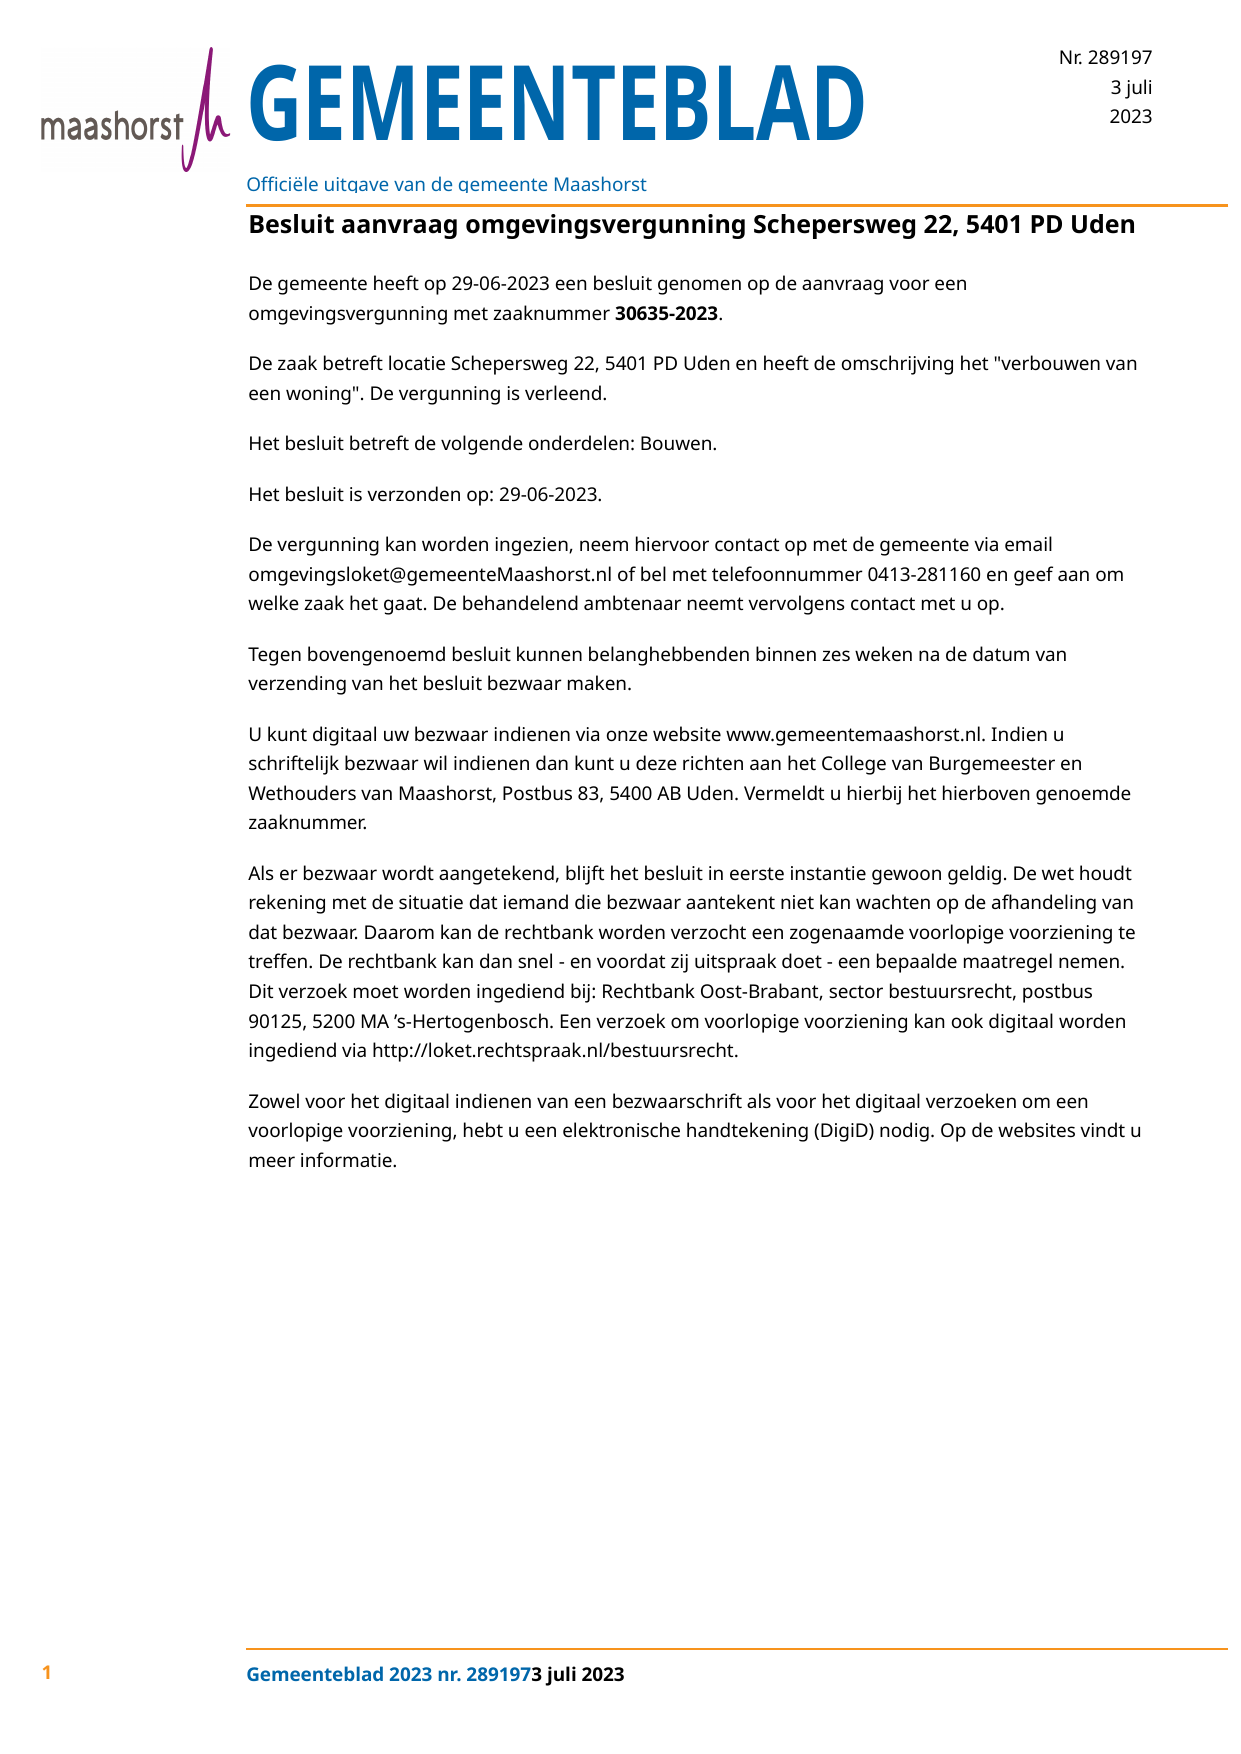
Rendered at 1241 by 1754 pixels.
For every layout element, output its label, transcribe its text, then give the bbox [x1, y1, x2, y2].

text Besluit aanvraag omgevingsvergunning Schepersweg 22, 5401 PD Uden [248, 207, 1152, 241]
text U kunt digitaal uw bezwaar indienen via onze website www.gemeentemaashorst.nl. Indien u schriftelijk bezwaar wil indienen dan kunt u deze richten aan het College van Burgemeester en Wethouders van Maashorst, Postbus 83, 5400 AB Uden. Vermeldt u hierbij het hierboven genoemde zaaknummer. [248, 721, 1152, 835]
text Het besluit betreft de volgende onderdelen: Bouwen. [248, 430, 1152, 456]
text De vergunning kan worden ingezien, neem hiervoor contact op met de gemeente via email omgevingsloket@gemeenteMaashorst.nl of bel met telefoonnummer 0413-281160 en geef aan om welke zaak het gaat. De behandelend ambtenaar neemt vervolgens contact met u op. [248, 531, 1152, 616]
text Zowel voor het digitaal indienen van een bezwaarschrift als voor het digitaal verzoeken om een voorlopige voorziening, hebt u een elektronische handtekening (DigiD) nodig. Op de websites vindt u meer informatie. [248, 1088, 1152, 1173]
text De gemeente heeft op 29-06-2023 een besluit genomen op de aanvraag voor een omgevingsvergunning met zaaknummer 30635-2023. [248, 270, 1152, 326]
text Als er bezwaar wordt aangetekend, blijft het besluit in eerste instantie gewoon geldig. De wet houdt rekening met de situatie dat iemand die bezwaar aantekent niet kan wachten op de afhandeling van dat bezwaar. Daarom kan de rechtbank worden verzocht een zogenaamde voorlopige voorziening te treffen. De rechtbank kan dan snel - en voordat zij uitspraak doet - een bepaalde maatregel nemen. Dit verzoek moet worden ingediend bij: Rechtbank Oost-Brabant, sector bestuursrecht, postbus 90125, 5200 MA ’s-Hertogenbosch. Een verzoek om voorlopige voorziening kan ook digitaal worden ingediend via http://loket.rechtspraak.nl/bestuursrecht. [248, 860, 1152, 1063]
text Het besluit is verzonden op: 29-06-2023. [248, 481, 1152, 506]
text Tegen bovengenoemd besluit kunnen belanghebbenden binnen zes weken na de datum van verzending van het besluit bezwaar maken. [248, 641, 1152, 696]
picture [41, 47, 231, 172]
text De zaak betreft locatie Schepersweg 22, 5401 PD Uden en heeft de omschrijving het "verbouwen van een woning". De vergunning is verleend. [248, 350, 1152, 406]
